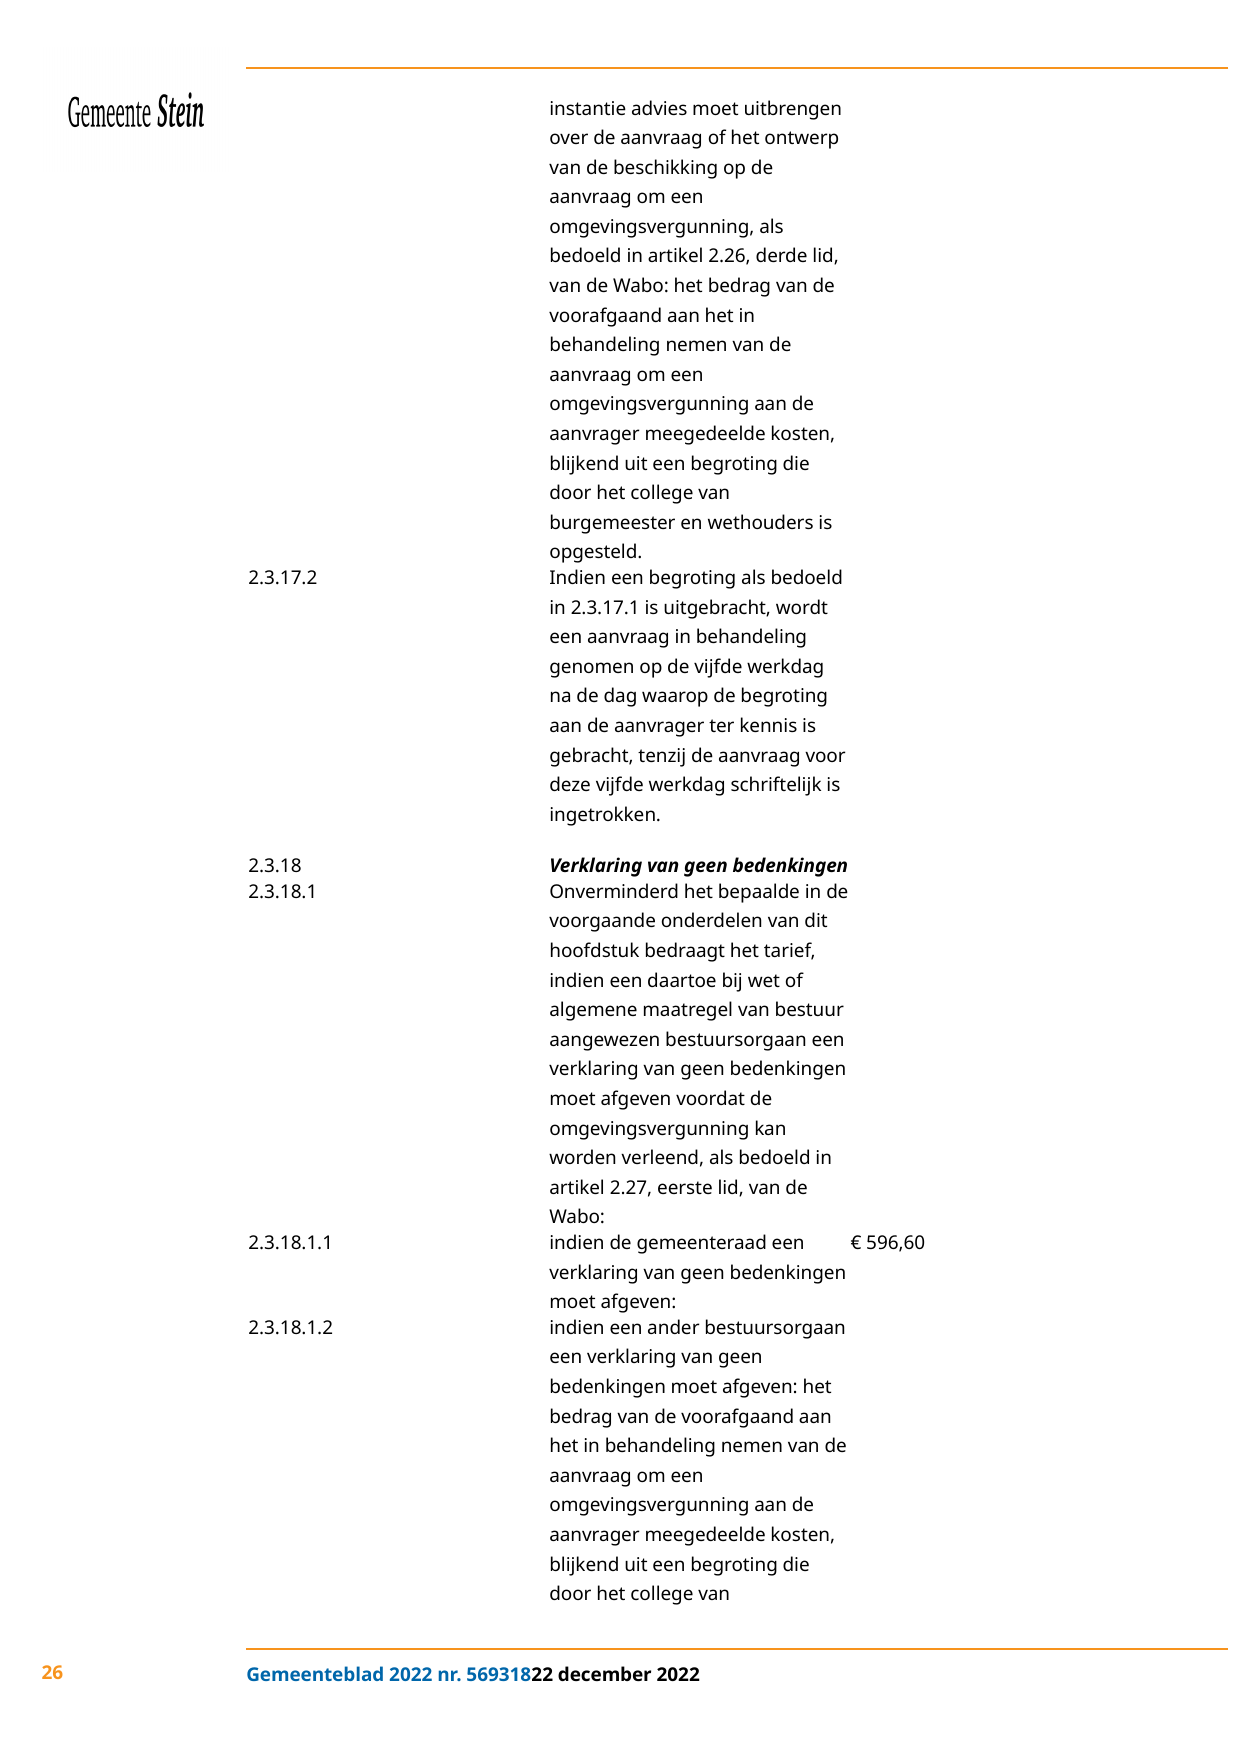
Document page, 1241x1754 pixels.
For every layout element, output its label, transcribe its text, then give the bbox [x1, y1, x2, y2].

table_cell Verklaring van geen bedenkingen [549, 853, 850, 878]
table_cell 2.3.18.1.1 [248, 1229, 549, 1314]
table_cell 2.3.18.1 [248, 878, 549, 1229]
table_cell [549, 827, 850, 852]
table_cell [850, 853, 1152, 878]
table_cell Indien een begroting als bedoeld in 2.3.17.1 is uitgebracht, wordt een aanvraag in behandeling genomen op de vijfde werkdag na de dag waarop de begroting aan de aanvrager ter kennis is gebracht, tenzij de aanvraag voor deze vijfde werkdag schriftelijk is ingetrokken. [549, 564, 850, 827]
table_cell 2.3.17.2 [248, 564, 549, 827]
table_cell Onverminderd het bepaalde in de voorgaande onderdelen van dit hoofdstuk bedraagt het tarief, indien een daartoe bij wet of algemene maatregel van bestuur aangewezen bestuursorgaan een verklaring van geen bedenkingen moet afgeven voordat de omgevingsvergunning kan worden verleend, als bedoeld in artikel 2.27, eerste lid, van de Wabo: [549, 878, 850, 1229]
table_cell € 596,60 [850, 1229, 1152, 1314]
table_cell [850, 95, 1152, 564]
table_cell [850, 564, 1152, 827]
table_cell 2.3.18.1.2 [248, 1314, 549, 1606]
table_cell indien een ander bestuursorgaan een verklaring van geen bedenkingen moet afgeven: het bedrag van de voorafgaand aan het in behandeling nemen van de aanvraag om een omgevingsvergunning aan de aanvrager meegedeelde kosten, blijkend uit een begroting die door het college van [549, 1314, 850, 1606]
table_cell [850, 827, 1152, 852]
table_cell indien de gemeenteraad een verklaring van geen bedenkingen moet afgeven: [549, 1229, 850, 1314]
table_cell [248, 827, 549, 852]
table_cell [850, 878, 1152, 1229]
table_cell [850, 1314, 1152, 1606]
picture [41, 47, 231, 172]
table_cell instantie advies moet uitbrengen over de aanvraag of het ontwerp van de beschikking op de aanvraag om een omgevingsvergunning, als bedoeld in artikel 2.26, derde lid, van de Wabo: het bedrag van de voorafgaand aan het in behandeling nemen van de aanvraag om een omgevingsvergunning aan de aanvrager meegedeelde kosten, blijkend uit een begroting die door het college van burgemeester en wethouders is opgesteld. [549, 95, 850, 564]
table_cell [248, 95, 549, 564]
table_cell 2.3.18 [248, 853, 549, 878]
